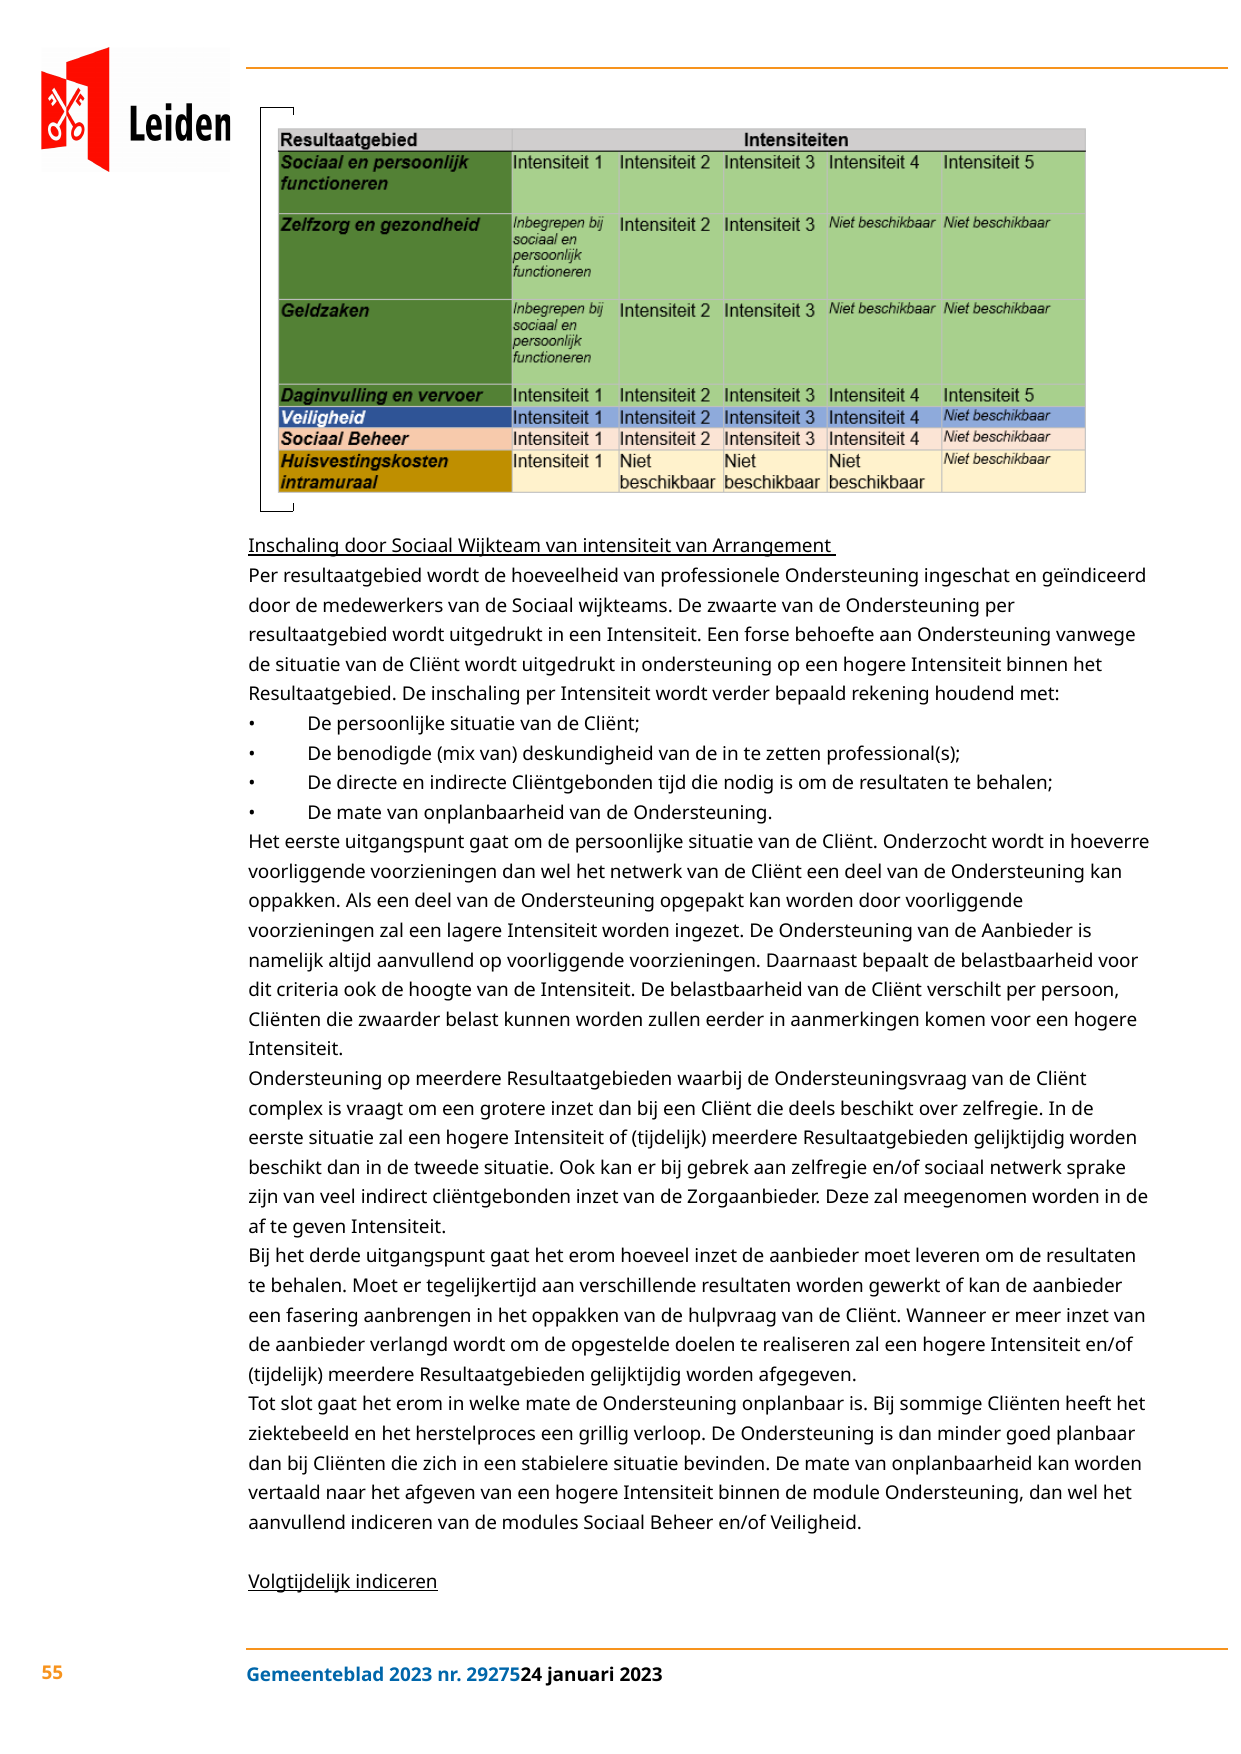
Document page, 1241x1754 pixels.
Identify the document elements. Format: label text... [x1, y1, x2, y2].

text Ondersteuning op meerdere Resultaatgebieden waarbij de Ondersteuningsvraag van de Cliënt complex is vraagt om een grotere inzet dan bij een Cliënt die deels beschikt over zelfregie. In de eerste situatie zal een hogere Intensiteit of (tijdelijk) meerdere Resultaatgebieden gelijktijdig worden beschikt dan in de tweede situatie. Ook kan er bij gebrek aan zelfregie en/of sociaal netwerk sprake zijn van veel indirect cliëntgebonden inzet van de Zorgaanbieder. Deze zal meegenomen worden in de af te geven Intensiteit. [248, 1065, 1152, 1239]
list De persoonlijke situatie van de Cliënt; [248, 710, 1152, 736]
text Volgtijdelijk indiceren [248, 1568, 1152, 1594]
text Bij het derde uitgangspunt gaat het erom hoeveel inzet de aanbieder moet leveren om de resultaten te behalen. Moet er tegelijkertijd aan verschillende resultaten worden gewerkt of kan de aanbieder een fasering aanbrengen in het oppakken van de hulpvraag van de Cliënt. Wanneer er meer inzet van de aanbieder verlangd wordt om de opgestelde doelen te realiseren zal een hogere Intensiteit en/of (tijdelijk) meerdere Resultaatgebieden gelijktijdig worden afgegeven. [248, 1243, 1152, 1387]
list De directe en indirecte Cliëntgebonden tijd die nodig is om de resultaten te behalen; [248, 769, 1152, 795]
text Het eerste uitgangspunt gaat om de persoonlijke situatie van de Cliënt. Onderzocht wordt in hoeverre voorliggende voorzieningen dan wel het netwerk van de Cliënt een deel van de Ondersteuning kan oppakken. Als een deel van de Ondersteuning opgepakt kan worden door voorliggende voorzieningen zal een lagere Intensiteit worden ingezet. De Ondersteuning van de Aanbieder is namelijk altijd aanvullend op voorliggende voorzieningen. Daarnaast bepaalt de belastbaarheid voor dit criteria ook de hoogte van de Intensiteit. De belastbaarheid van de Cliënt verschilt per persoon, Cliënten die zwaarder belast kunnen worden zullen eerder in aanmerkingen komen voor een hogere Intensiteit. [248, 828, 1152, 1061]
list De benodigde (mix van) deskundigheid van de in te zetten professional(s); [248, 740, 1152, 766]
text Tot slot gaat het erom in welke mate de Ondersteuning onplanbaar is. Bij sommige Cliënten heeft het ziektebeeld en het herstelproces een grillig verloop. De Ondersteuning is dan minder goed planbaar dan bij Cliënten die zich in een stabielere situatie bevinden. De mate van onplanbaarheid kan worden vertaald naar het afgeven van een hogere Intensiteit binnen de module Ondersteuning, dan wel het aanvullend indiceren van de modules Sociaal Beheer en/of Veiligheid. [248, 1391, 1152, 1535]
text Inschaling door Sociaal Wijkteam van intensiteit van Arrangement [248, 533, 1152, 558]
text Per resultaatgebied wordt de hoeveelheid van professionele Ondersteuning ingeschat en geïndiceerd door de medewerkers van de Sociaal wijkteams. De zwaarte van de Ondersteuning per resultaatgebied wordt uitgedrukt in een Intensiteit. Een forse behoefte aan Ondersteuning vanwege de situatie van de Cliënt wordt uitgedrukt in ondersteuning op een hogere Intensiteit binnen het Resultaatgebied. De inschaling per Intensiteit wordt verder bepaald rekening houdend met: [248, 562, 1152, 706]
picture [268, 115, 1096, 503]
picture [41, 47, 231, 172]
list De mate van onplanbaarheid van de Ondersteuning. [248, 799, 1152, 825]
